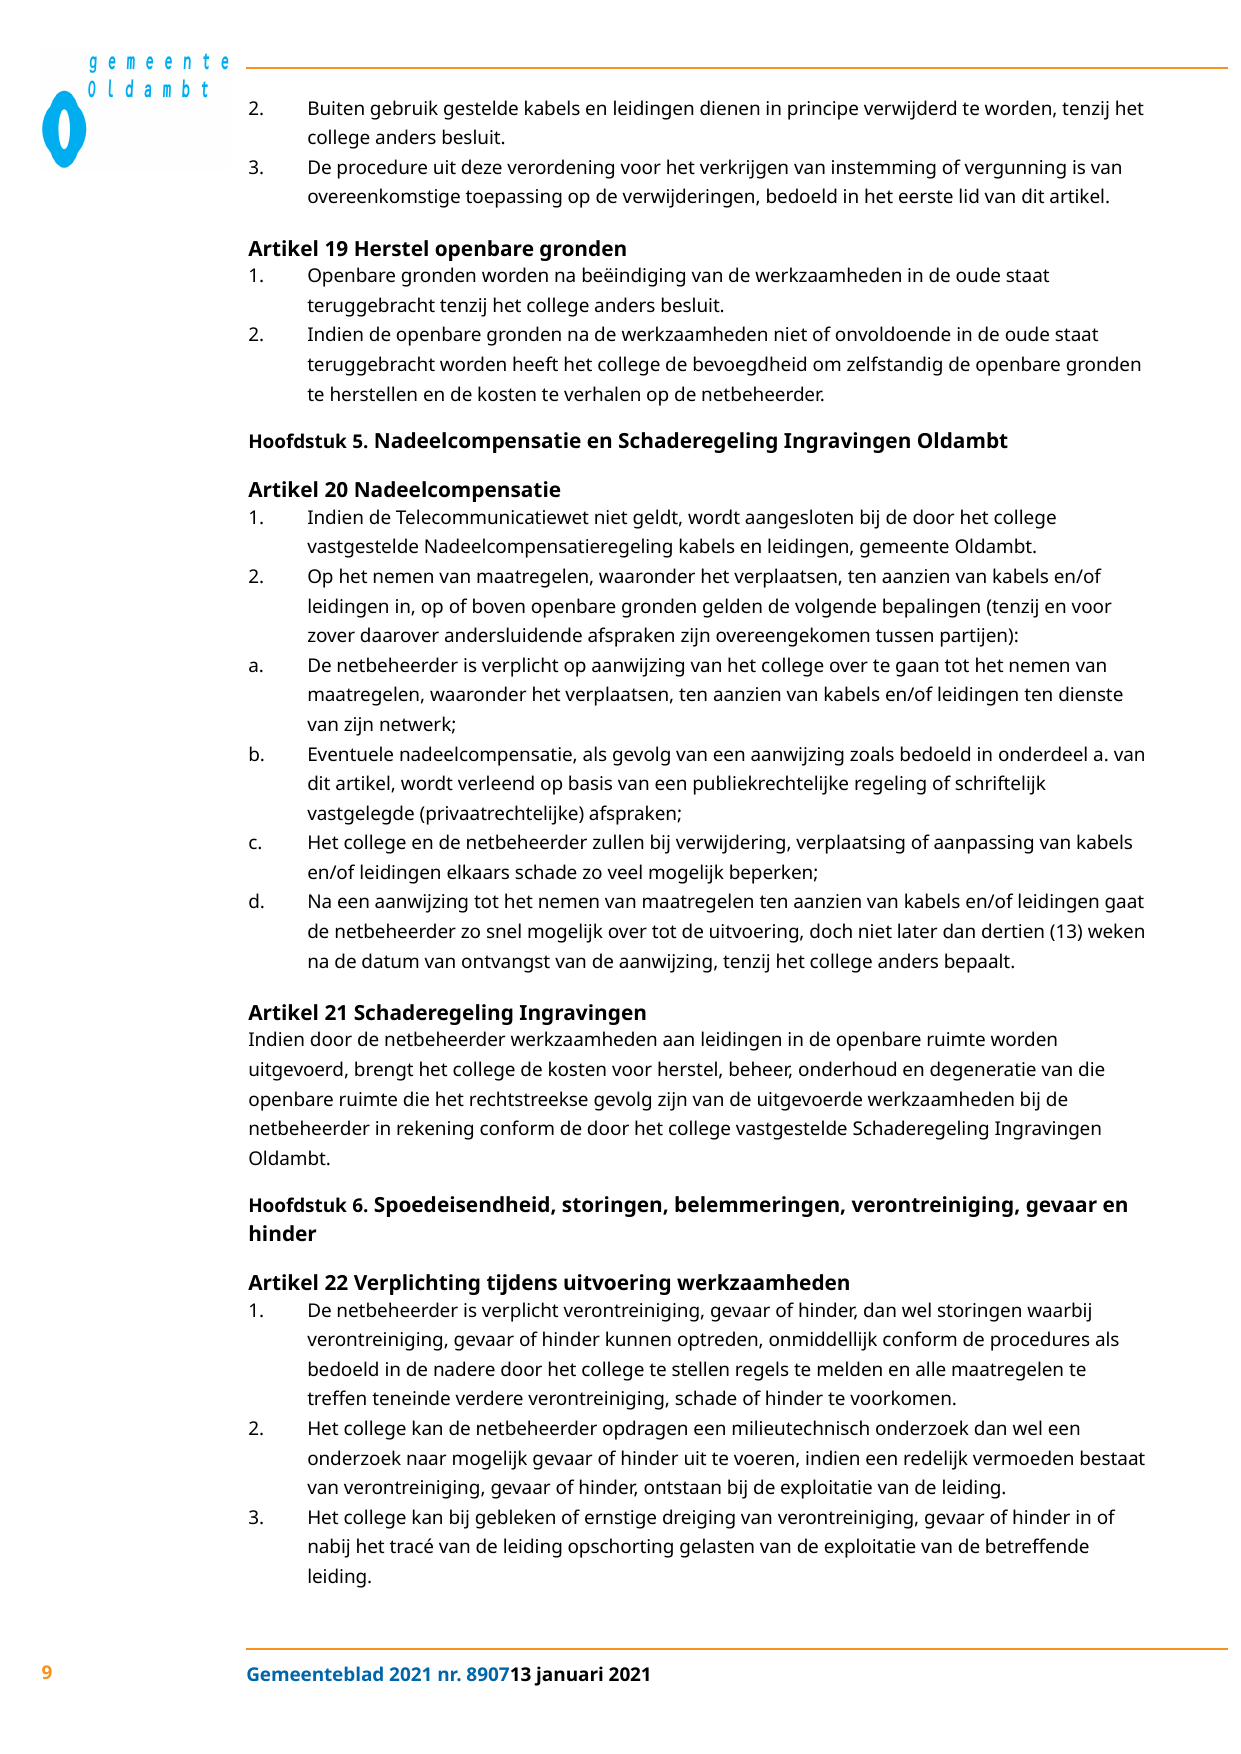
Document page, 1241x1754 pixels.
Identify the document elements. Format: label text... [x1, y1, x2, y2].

list De procedure uit deze verordening voor het verkrijgen van instemming of vergunning is van overeenkomstige toepassing op de verwijderingen, bedoeld in het eerste lid van dit artikel. [248, 154, 1152, 209]
text Hoofdstuk 6. Spoedeisendheid, storingen, belemmeringen, verontreiniging, gevaar en hinder [248, 1191, 1152, 1247]
list Buiten gebruik gestelde kabels en leidingen dienen in principe verwijderd te worden, tenzij het college anders besluit. [248, 95, 1152, 150]
list Op het nemen van maatregelen, waaronder het verplaatsen, ten aanzien van kabels en/of leidingen in, op of boven openbare gronden gelden de volgende bepalingen (tenzij en voor zover daarover andersluidende afspraken zijn overeengekomen tussen partijen): [248, 563, 1152, 648]
list Het college kan de netbeheerder opdragen een milieutechnisch onderzoek dan wel een onderzoek naar mogelijk gevaar of hinder uit te voeren, indien een redelijk vermoeden bestaat van verontreiniging, gevaar of hinder, ontstaan bij de exploitatie van de leiding. [248, 1415, 1152, 1500]
text Artikel 19 Herstel openbare gronden [248, 234, 1152, 262]
list Eventuele nadeelcompensatie, als gevolg van een aanwijzing zoals bedoeld in onderdeel a. van dit artikel, wordt verleend op basis van een publiekrechtelijke regeling of schriftelijk vastgelegde (privaatrechtelijke) afspraken; [248, 741, 1152, 826]
list Het college en de netbeheerder zullen bij verwijdering, verplaatsing of aanpassing van kabels en/of leidingen elkaars schade zo veel mogelijk beperken; [248, 829, 1152, 885]
list Indien de Telecommunicatiewet niet geldt, wordt aangesloten bij de door het college vastgestelde Nadeelcompensatieregeling kabels en leidingen, gemeente Oldambt. [248, 504, 1152, 559]
list De netbeheerder is verplicht op aanwijzing van het college over te gaan tot het nemen van maatregelen, waaronder het verplaatsen, ten aanzien van kabels en/of leidingen ten dienste van zijn netwerk; [248, 652, 1152, 737]
text Artikel 21 Schaderegeling Ingravingen [248, 998, 1152, 1027]
list De netbeheerder is verplicht verontreiniging, gevaar of hinder, dan wel storingen waarbij verontreiniging, gevaar of hinder kunnen optreden, onmiddellijk conform de procedures als bedoeld in de nadere door het college te stellen regels te melden en alle maatregelen te treffen teneinde verdere verontreiniging, schade of hinder te voorkomen. [248, 1297, 1152, 1411]
list Openbare gronden worden na beëindiging van de werkzaamheden in de oude staat teruggebracht tenzij het college anders besluit. [248, 262, 1152, 318]
picture [41, 47, 231, 172]
list Het college kan bij gebleken of ernstige dreiging van verontreiniging, gevaar of hinder in of nabij het tracé van de leiding opschorting gelasten van de exploitatie van de betreffende leiding. [248, 1504, 1152, 1589]
list Na een aanwijzing tot het nemen van maatregelen ten aanzien van kabels en/of leidingen gaat de netbeheerder zo snel mogelijk over tot de uitvoering, doch niet later dan dertien (13) weken na de datum van ontvangst van de aanwijzing, tenzij het college anders bepaalt. [248, 889, 1152, 973]
text Artikel 22 Verplichting tijdens uitvoering werkzaamheden [248, 1268, 1152, 1297]
list Indien de openbare gronden na de werkzaamheden niet of onvoldoende in de oude staat teruggebracht worden heeft het college de bevoegdheid om zelfstandig de openbare gronden te herstellen en de kosten te verhalen op de netbeheerder. [248, 322, 1152, 406]
text Indien door de netbeheerder werkzaamheden aan leidingen in de openbare ruimte worden uitgevoerd, brengt het college de kosten voor herstel, beheer, onderhoud en degeneratie van die openbare ruimte die het rechtstreekse gevolg zijn van de uitgevoerde werkzaamheden bij de netbeheerder in rekening conform de door het college vastgestelde Schaderegeling Ingravingen Oldambt. [248, 1027, 1152, 1171]
text Artikel 20 Nadeelcompensatie [248, 476, 1152, 504]
text Hoofdstuk 5. Nadeelcompensatie en Schaderegeling Ingravingen Oldambt [248, 426, 1152, 455]
